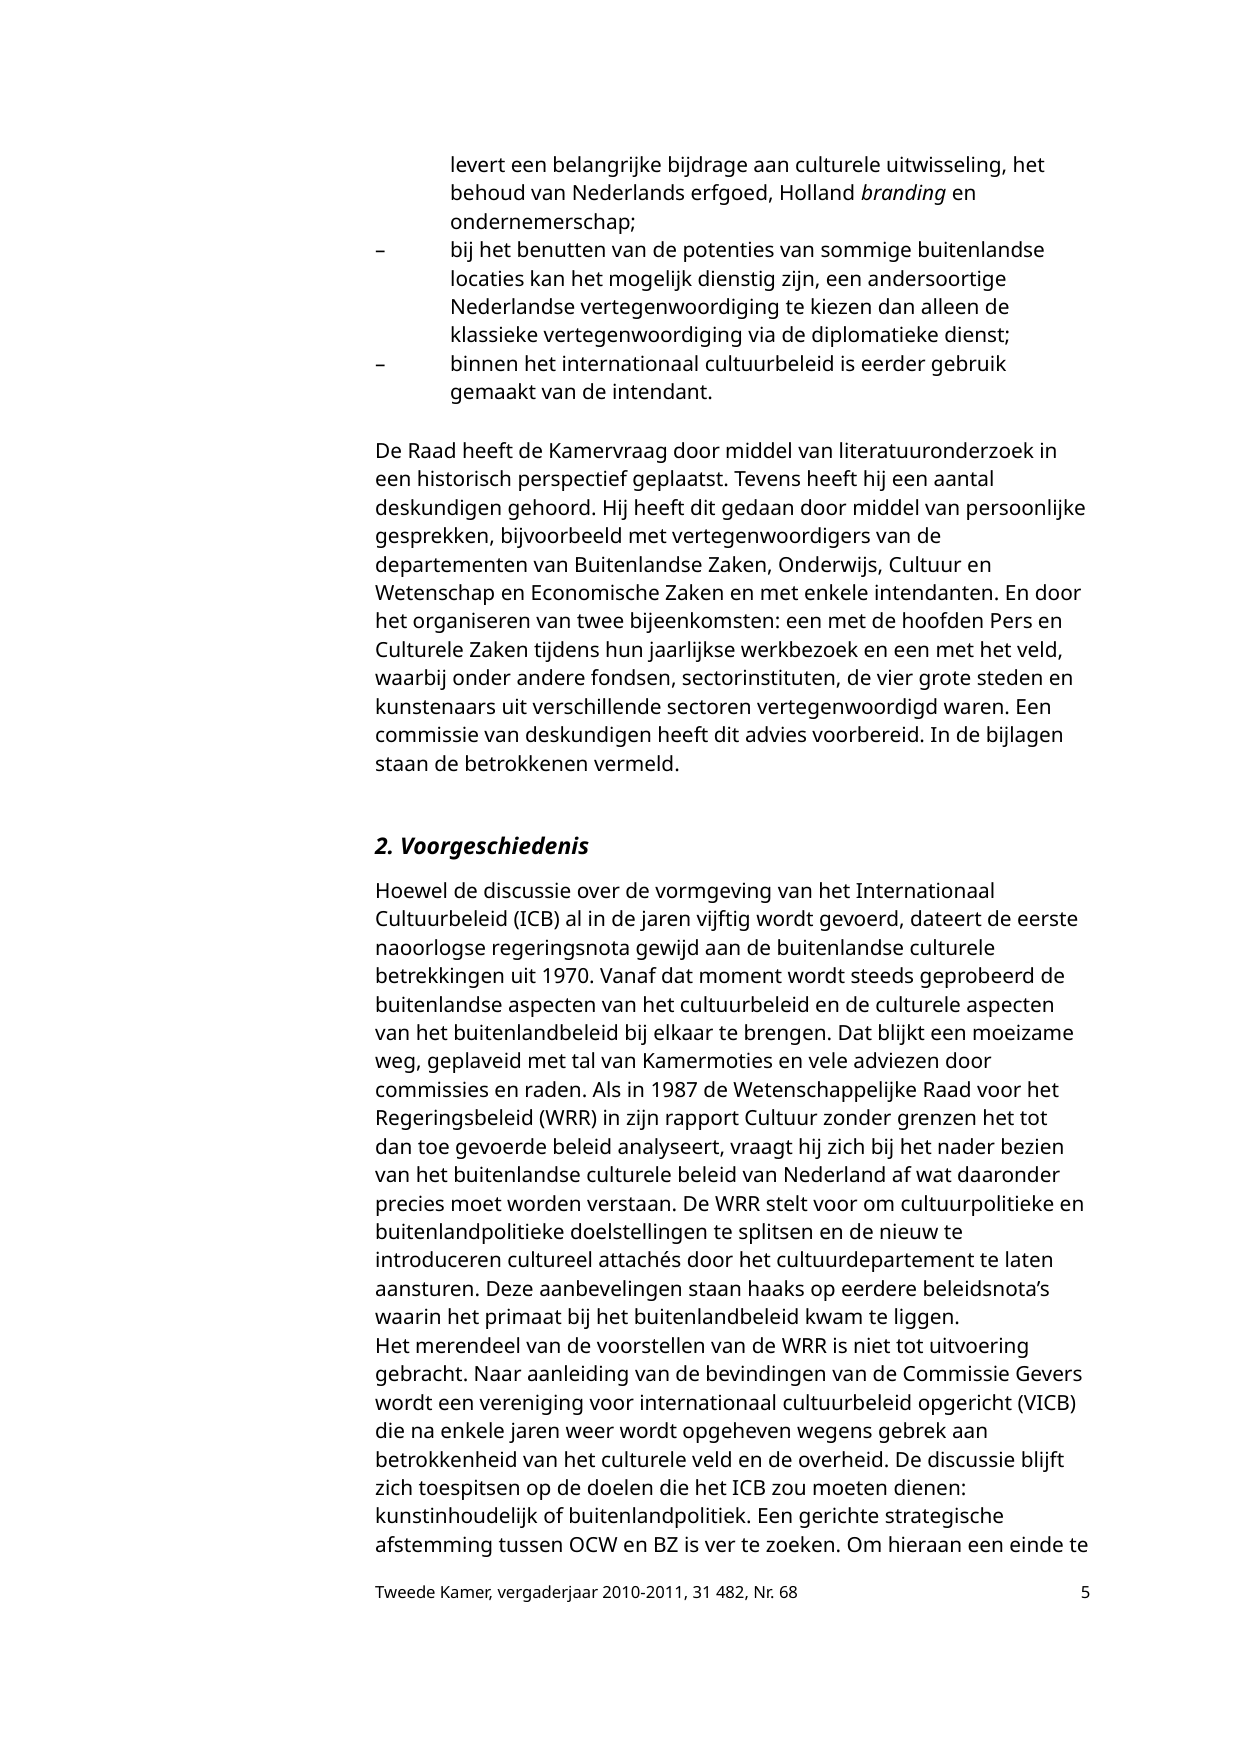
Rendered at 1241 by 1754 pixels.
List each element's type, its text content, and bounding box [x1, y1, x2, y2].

text Het merendeel van de voorstellen van de WRR is niet tot uitvoering gebracht. Naar aanleiding van de bevindingen van de Commissie Gevers wordt een vereniging voor internationaal cultuurbeleid opgericht (VICB) die na enkele jaren weer wordt opgeheven wegens gebrek aan betrokkenheid van het culturele veld en de overheid. De discussie blijft zich toespitsen op de doelen die het ICB zou moeten dienen: kunstinhoudelijk of buitenlandpolitiek. Een gerichte strategische afstemming tussen OCW en BZ is ver te zoeken. Om hieraan een einde te [375, 1331, 1090, 1558]
text De Raad heeft de Kamervraag door middel van literatuuronderzoek in een historisch perspectief geplaatst. Tevens heeft hij een aantal deskundigen gehoord. Hij heeft dit gedaan door middel van persoonlijke gesprekken, bijvoorbeeld met vertegenwoordigers van de departementen van Buitenlandse Zaken, Onderwijs, Cultuur en Wetenschap en Economische Zaken en met enkele intendanten. En door het organiseren van twee bijeenkomsten: een met de hoofden Pers en Culturele Zaken tijdens hun jaarlijkse werkbezoek en een met het veld, waarbij onder andere fondsen, sectorinstituten, de vier grote steden en kunstenaars uit verschillende sectoren vertegenwoordigd waren. Een commissie van deskundigen heeft dit advies voorbereid. In de bijlagen staan de betrokkenen vermeld. [375, 436, 1090, 777]
text Hoewel de discussie over de vormgeving van het Internationaal Cultuurbeleid (ICB) al in de jaren vijftig wordt gevoerd, dateert de eerste naoorlogse regeringsnota gewijd aan de buitenlandse culturele betrekkingen uit 1970. Vanaf dat moment wordt steeds geprobeerd de buitenlandse aspecten van het cultuurbeleid en de culturele aspecten van het buitenlandbeleid bij elkaar te brengen. Dat blijkt een moeizame weg, geplaveid met tal van Kamermoties en vele adviezen door commissies en raden. Als in 1987 de Wetenschappelijke Raad voor het Regeringsbeleid (WRR) in zijn rapport Cultuur zonder grenzen het tot dan toe gevoerde beleid analyseert, vraagt hij zich bij het nader bezien van het buitenlandse culturele beleid van Nederland af wat daaronder precies moet worden verstaan. De WRR stelt voor om cultuurpolitieke en buitenlandpolitieke doelstellingen te splitsen en de nieuw te introduceren cultureel attachés door het cultuurdepartement te laten aansturen. Deze aanbevelingen staan haaks op eerdere beleidsnota’s waarin het primaat bij het buitenlandbeleid kwam te liggen. [375, 876, 1090, 1331]
list levert een belangrijke bijdrage aan culturele uitwisseling, het behoud van Nederlands erfgoed, Holland branding en ondernemerschap; [375, 150, 1090, 235]
subtitle 2. Voorgeschiedenis [375, 830, 1090, 861]
list bij het benutten van de potenties van sommige buitenlandse locaties kan het mogelijk dienstig zijn, een andersoortige Nederlandse vertegenwoordiging te kiezen dan alleen de klassieke vertegenwoordiging via de diplomatieke dienst; [375, 235, 1090, 349]
list binnen het internationaal cultuurbeleid is eerder gebruik gemaakt van de intendant. [375, 349, 1090, 406]
